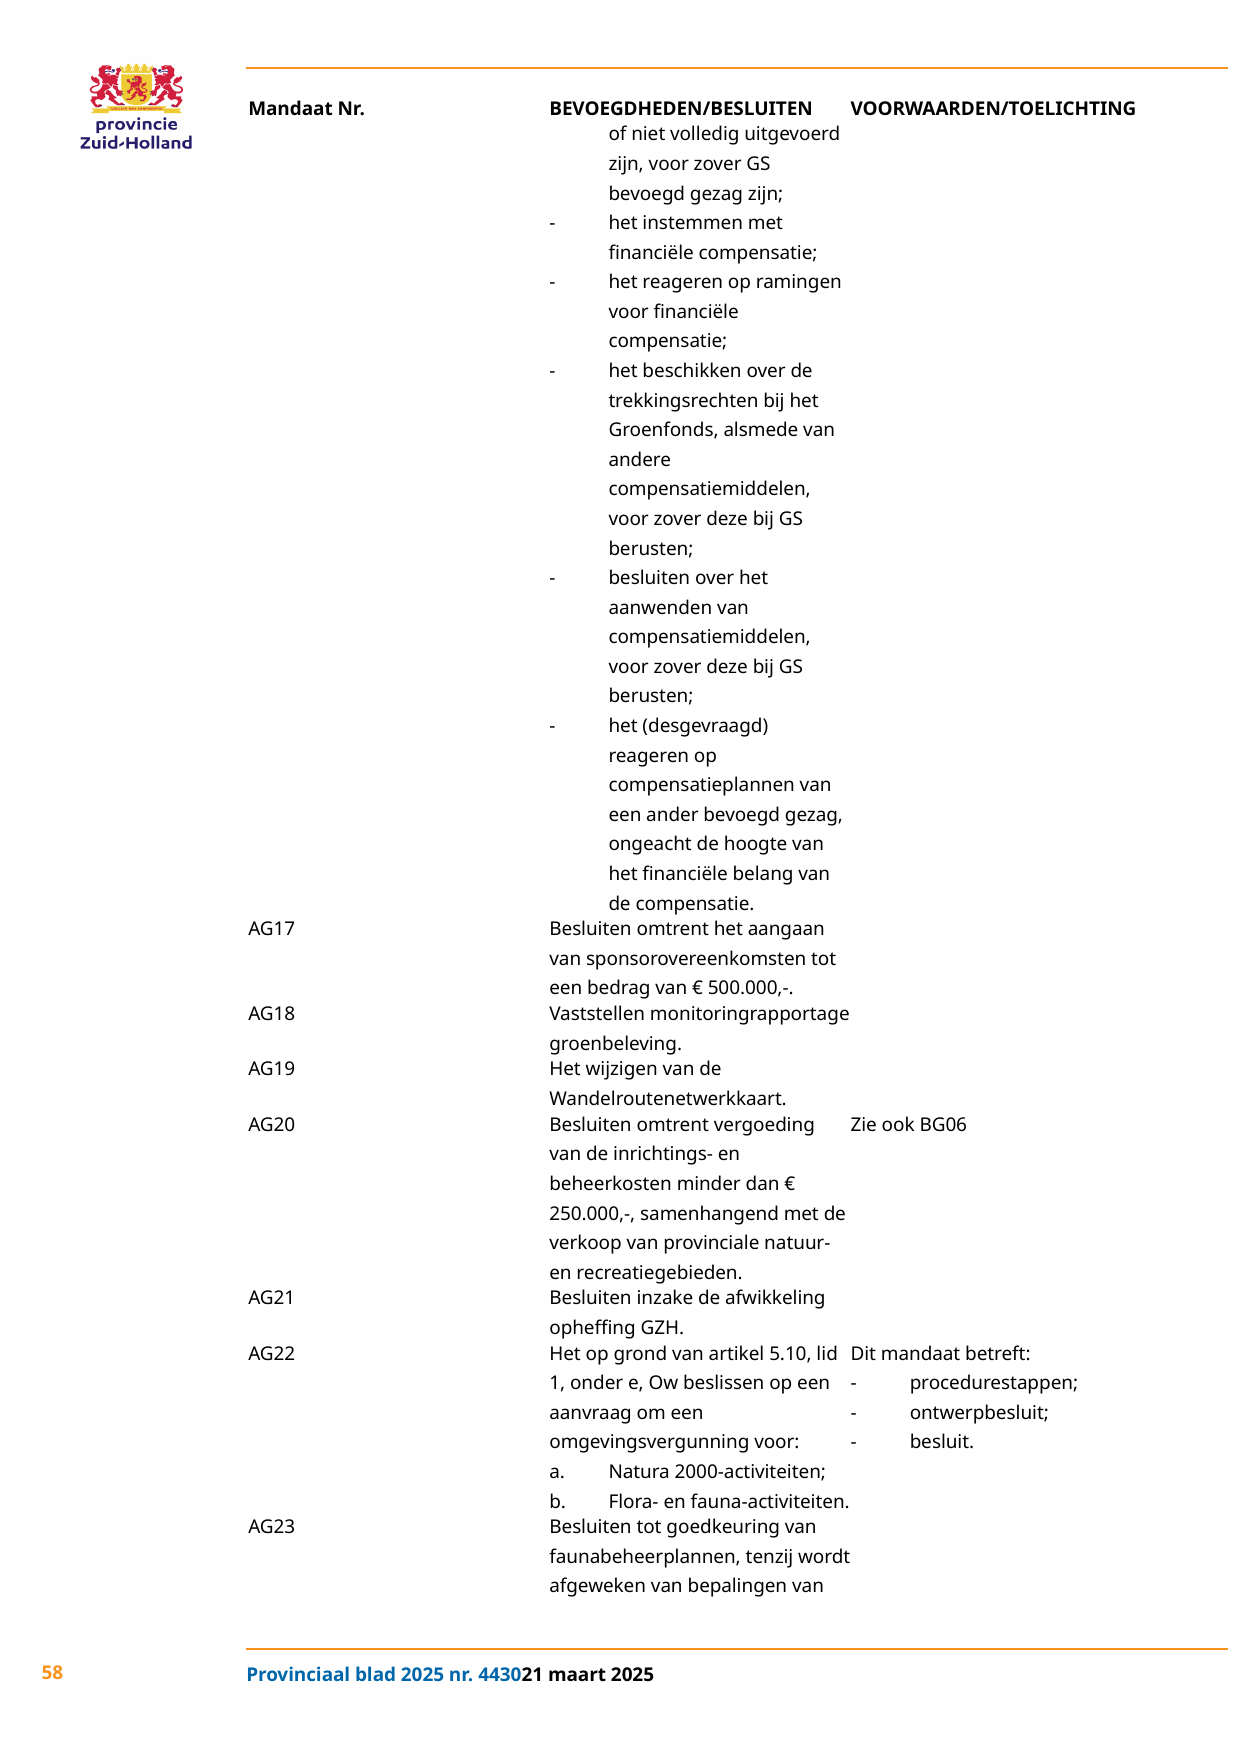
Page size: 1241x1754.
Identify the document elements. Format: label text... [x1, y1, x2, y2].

table_cell AG19 [248, 1056, 549, 1111]
table_cell Besluiten omtrent vergoeding van de inrichtings- en beheerkosten minder dan € 250.000,-, samenhangend met de verkoop van provinciale natuur- en recreatiegebieden. [549, 1111, 850, 1284]
table_cell AG21 [248, 1285, 549, 1340]
table_cell [850, 1000, 1152, 1056]
table_cell AG17 [248, 915, 549, 1000]
table_header VOORWAARDEN/TOELICHTING [850, 95, 1152, 121]
table_header Mandaat Nr. [248, 95, 549, 121]
table_header BEVOEGDHEDEN/BESLUITEN [549, 95, 850, 121]
table_cell AG22 [248, 1340, 549, 1513]
picture [41, 47, 231, 172]
table_cell Het wijzigen van de Wandelroutenetwerkkaart. [549, 1056, 850, 1111]
table_cell Zie ook BG06 [850, 1111, 1152, 1284]
table_cell Besluiten inzake de afwikkeling opheffing GZH. [549, 1285, 850, 1340]
table_cell [850, 1056, 1152, 1111]
table_cell Besluiten tot goedkeuring van faunabeheerplannen, tenzij wordt afgeweken van bepalingen van [549, 1514, 850, 1598]
table_cell Dit mandaat betreft: procedurestappen; ontwerpbesluit; besluit. [850, 1340, 1152, 1513]
table_cell Het op grond van artikel 5.10, lid 1, onder e, Ow beslissen op een aanvraag om een omgevingsvergunning voor: Natura 2000-activiteiten; Flora- en fauna-activiteiten. [549, 1340, 850, 1513]
table_cell AG23 [248, 1514, 549, 1598]
table_cell Besluiten omtrent het aangaan van sponsorovereenkomsten tot een bedrag van € 500.000,-. [549, 915, 850, 1000]
table_cell Vaststellen monitoringrapportage groenbeleving. [549, 1000, 850, 1056]
table_cell AG20 [248, 1111, 549, 1284]
table_cell [850, 915, 1152, 1000]
table_cell [248, 121, 549, 915]
table_cell AG18 [248, 1000, 549, 1056]
table_cell [850, 121, 1152, 915]
table_cell [850, 1285, 1152, 1340]
table_cell of niet volledig uitgevoerd zijn, voor zover GS bevoegd gezag zijn; het instemmen met financiële compensatie; het reageren op ramingen voor financiële compensatie; het beschikken over de trekkingsrechten bij het Groenfonds, alsmede van andere compensatiemiddelen, voor zover deze bij GS berusten; besluiten over het aanwenden van compensatiemiddelen, voor zover deze bij GS berusten; het (desgevraagd) reageren op compensatieplannen van een ander bevoegd gezag, ongeacht de hoogte van het financiële belang van de compensatie. [549, 121, 850, 915]
table_cell [850, 1514, 1152, 1598]
